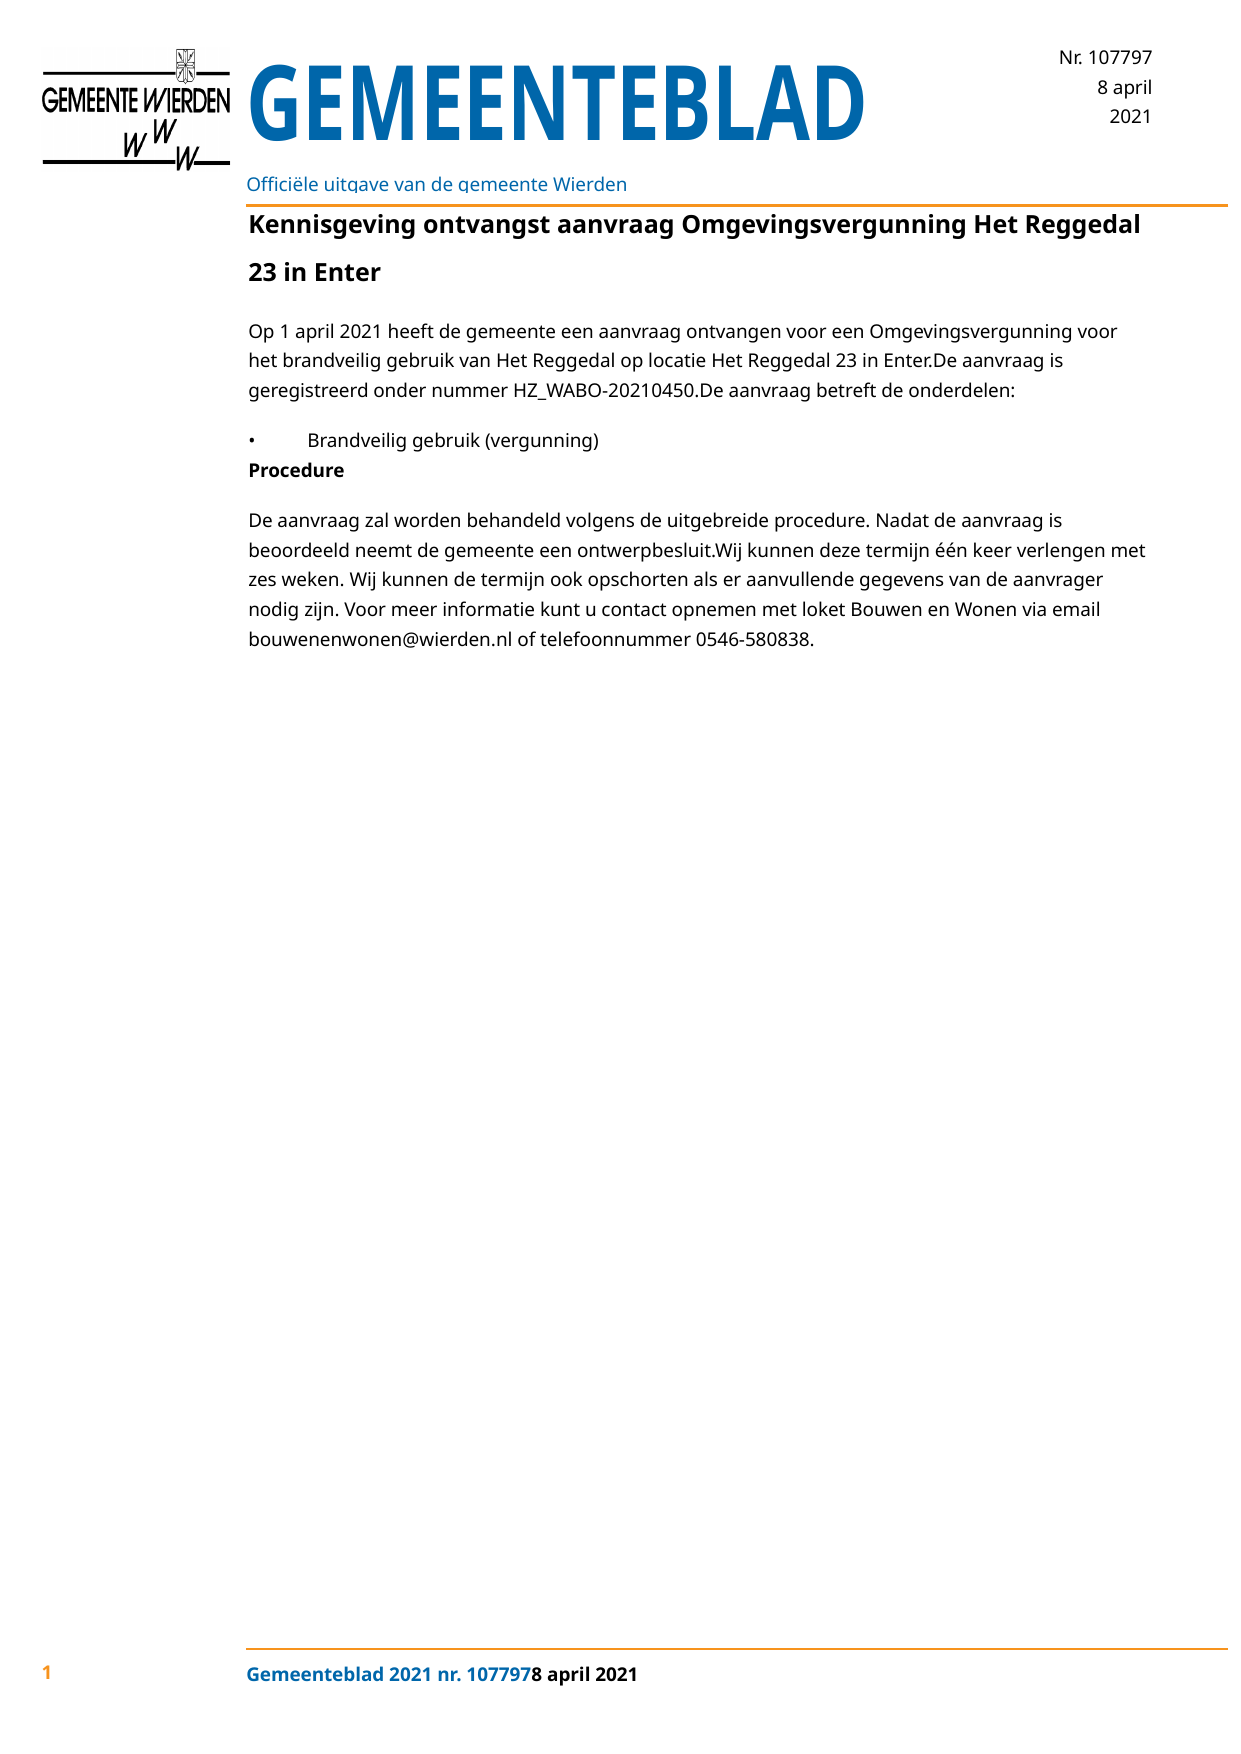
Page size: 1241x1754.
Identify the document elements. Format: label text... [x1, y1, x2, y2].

text De aanvraag zal worden behandeld volgens de uitgebreide procedure. Nadat de aanvraag is beoordeeld neemt de gemeente een ontwerpbesluit.Wij kunnen deze termijn één keer verlengen met zes weken. Wij kunnen de termijn ook opschorten als er aanvullende gegevens van de aanvrager nodig zijn. Voor meer informatie kunt u contact opnemen met loket Bouwen en Wonen via email bouwenenwonen@wierden.nl of telefoonnummer 0546-580838. [248, 507, 1152, 652]
text Op 1 april 2021 heeft de gemeente een aanvraag ontvangen voor een Omgevingsvergunning voor het brandveilig gebruik van Het Reggedal op locatie Het Reggedal 23 in Enter.De aanvraag is geregistreerd onder nummer HZ_WABO-20210450.De aanvraag betreft de onderdelen: [248, 318, 1152, 403]
text Kennisgeving ontvangst aanvraag Omgevingsvergunning Het Reggedal 23 in Enter [248, 207, 1152, 288]
list Brandveilig gebruik (vergunning) [248, 427, 1152, 453]
text Procedure [248, 457, 1152, 483]
picture [41, 47, 231, 172]
